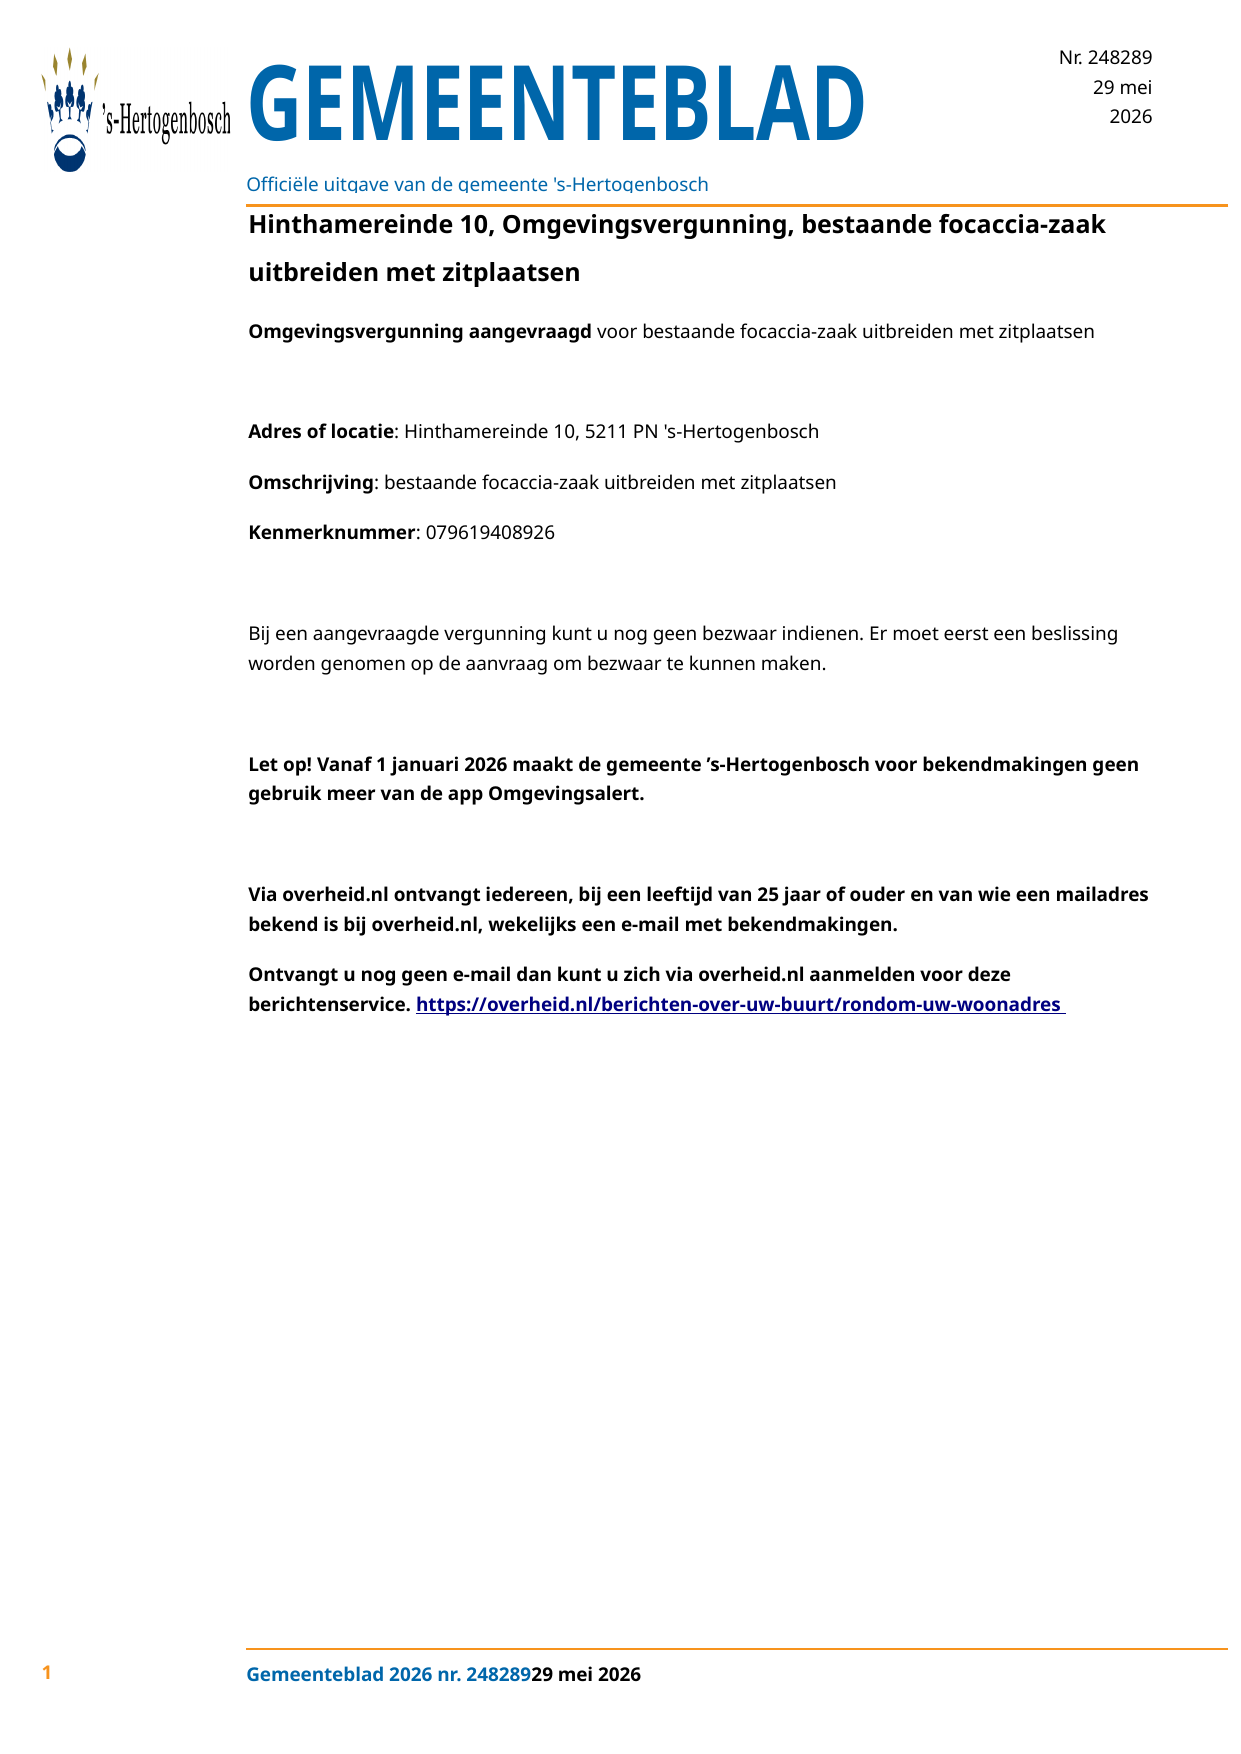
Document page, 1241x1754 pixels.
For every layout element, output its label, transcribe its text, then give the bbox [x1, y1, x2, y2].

text Adres of locatie: Hinthamereinde 10, 5211 PN 's-Hertogenbosch [248, 419, 1152, 444]
text Via overheid.nl ontvangt iedereen, bij een leeftijd van 25 jaar of ouder en van wie een mailadres bekend is bij overheid.nl, wekelijks een e-mail met bekendmakingen. [248, 881, 1152, 937]
text Let op! Vanaf 1 januari 2026 maakt de gemeente ’s-Hertogenbosch voor bekendmakingen geen gebruik meer van de app Omgevingsalert. [248, 751, 1152, 806]
text Omschrijving: bestaande focaccia-zaak uitbreiden met zitplaatsen [248, 469, 1152, 495]
text Bij een aangevraagde vergunning kunt u nog geen bezwaar indienen. Er moet eerst een beslissing worden genomen op de aanvraag om bezwaar te kunnen maken. [248, 620, 1152, 676]
text Omgevingsvergunning aangevraagd voor bestaande focaccia-zaak uitbreiden met zitplaatsen [248, 318, 1152, 344]
text Kenmerknummer: 079619408926 [248, 519, 1152, 545]
text Hinthamereinde 10, Omgevingsvergunning, bestaande focaccia-zaak uitbreiden met zitplaatsen [248, 207, 1152, 288]
text Ontvangt u nog geen e-mail dan kunt u zich via overheid.nl aanmelden voor deze berichtenservice. https://overheid.nl/berichten-over-uw-buurt/rondom-uw-woonadres [248, 961, 1152, 1017]
picture [41, 47, 231, 172]
